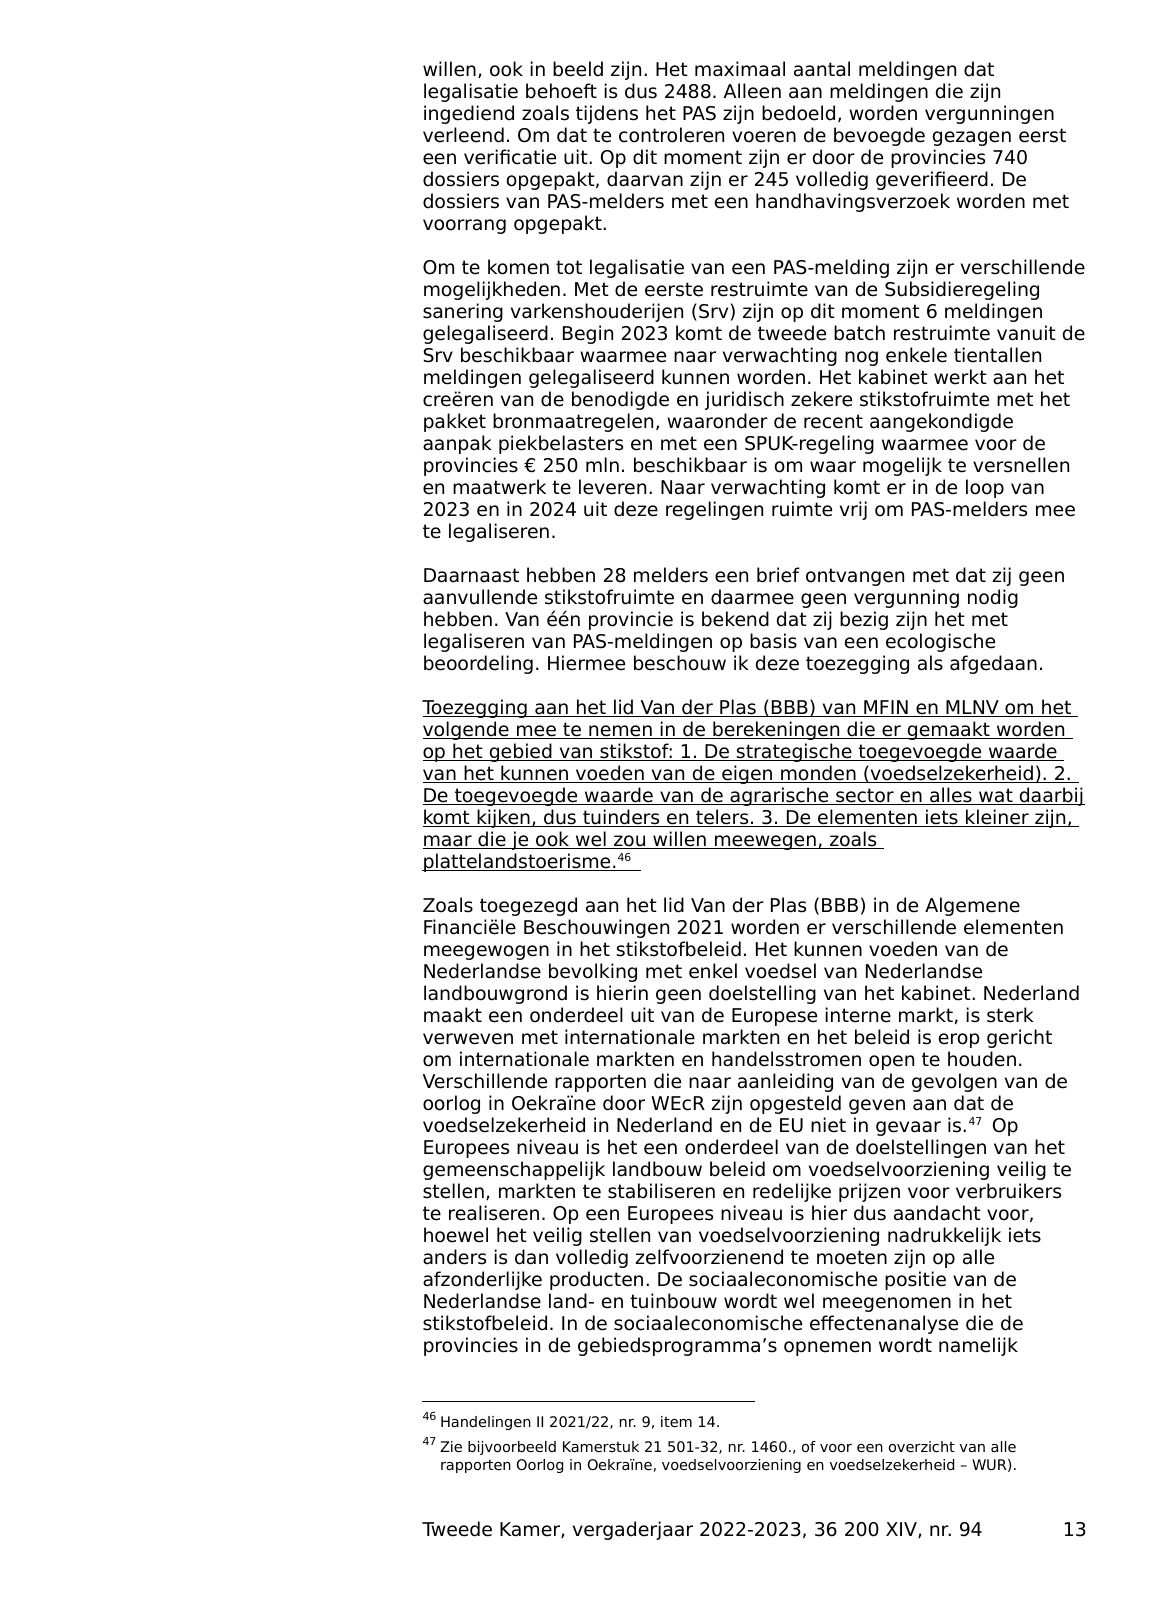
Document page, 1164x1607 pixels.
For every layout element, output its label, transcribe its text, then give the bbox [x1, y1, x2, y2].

text Daarnaast hebben 28 melders een brief ontvangen met dat zij geen aanvullende stikstofruimte en daarmee geen vergunning nodig hebben. Van één provincie is bekend dat zij bezig zijn het met legaliseren van PAS-meldingen op basis van een ecologische beoordeling. Hiermee beschouw ik deze toezegging als afgedaan. [422, 565, 1087, 675]
subtitle Toezegging aan het lid Van der Plas (BBB) van MFIN en MLNV om het volgende mee te nemen in de berekeningen die er gemaakt worden op het gebied van stikstof: 1. De strategische toegevoegde waarde van het kunnen voeden van de eigen monden (voedselzekerheid). 2. De toegevoegde waarde van de agrarische sector en alles wat daarbij komt kijken, dus tuinders en telers. 3. De elementen iets kleiner zijn, maar die je ook wel zou willen meewegen, zoals plattelandstoerisme. [422, 697, 1087, 873]
text Zie bijvoorbeeld Kamerstuk 21 501-32, nr. 1460., of voor een overzicht van alle rapporten Oorlog in Oekraïne, voedselvoorziening en voedselzekerheid – WUR). [422, 1435, 1087, 1474]
text Zoals toegezegd aan het lid Van der Plas (BBB) in de Algemene Financiële Beschouwingen 2021 worden er verschillende elementen meegewogen in het stikstofbeleid. Het kunnen voeden van de Nederlandse bevolking met enkel voedsel van Nederlandse landbouwgrond is hierin geen doelstelling van het kabinet. Nederland maakt een onderdeel uit van de Europese interne markt, is sterk verweven met internationale markten en het beleid is erop gericht om internationale markten en handelsstromen open te houden. Verschillende rapporten die naar aanleiding van de gevolgen van de oorlog in Oekraïne door WEcR zijn opgesteld geven aan dat de voedselzekerheid in Nederland en de EU niet in gevaar is. Op Europees niveau is het een onderdeel van de doelstellingen van het gemeenschappelijk landbouw beleid om voedselvoorziening veilig te stellen, markten te stabiliseren en redelijke prijzen voor verbruikers te realiseren. Op een Europees niveau is hier dus aandacht voor, hoewel het veilig stellen van voedselvoorziening nadrukkelijk iets anders is dan volledig zelfvoorzienend te moeten zijn op alle afzonderlijke producten. De sociaaleconomische positie van de Nederlandse land- en tuinbouw wordt wel meegenomen in het stikstofbeleid. In de sociaaleconomische effectenanalyse die de provincies in de gebiedsprogramma’s opnemen wordt namelijk [422, 895, 1087, 1357]
text Handelingen II 2021/22, nr. 9, item 14. [422, 1410, 1087, 1432]
text willen, ook in beeld zijn. Het maximaal aantal meldingen dat legalisatie behoeft is dus 2488. Alleen aan meldingen die zijn ingediend zoals tijdens het PAS zijn bedoeld, worden vergunningen verleend. Om dat te controleren voeren de bevoegde gezagen eerst een verificatie uit. Op dit moment zijn er door de provincies 740 dossiers opgepakt, daarvan zijn er 245 volledig geverifieerd. De dossiers van PAS-melders met een handhavingsverzoek worden met voorrang opgepakt. [422, 59, 1087, 235]
text Om te komen tot legalisatie van een PAS-melding zijn er verschillende mogelijkheden. Met de eerste restruimte van de Subsidieregeling sanering varkenshouderijen (Srv) zijn op dit moment 6 meldingen gelegaliseerd. Begin 2023 komt de tweede batch restruimte vanuit de Srv beschikbaar waarmee naar verwachting nog enkele tientallen meldingen gelegaliseerd kunnen worden. Het kabinet werkt aan het creëren van de benodigde en juridisch zekere stikstofruimte met het pakket bronmaatregelen, waaronder de recent aangekondigde aanpak piekbelasters en met een SPUK-regeling waarmee voor de provincies € 250 mln. beschikbaar is om waar mogelijk te versnellen en maatwerk te leveren. Naar verwachting komt er in de loop van 2023 en in 2024 uit deze regelingen ruimte vrij om PAS-melders mee te legaliseren. [422, 257, 1087, 543]
